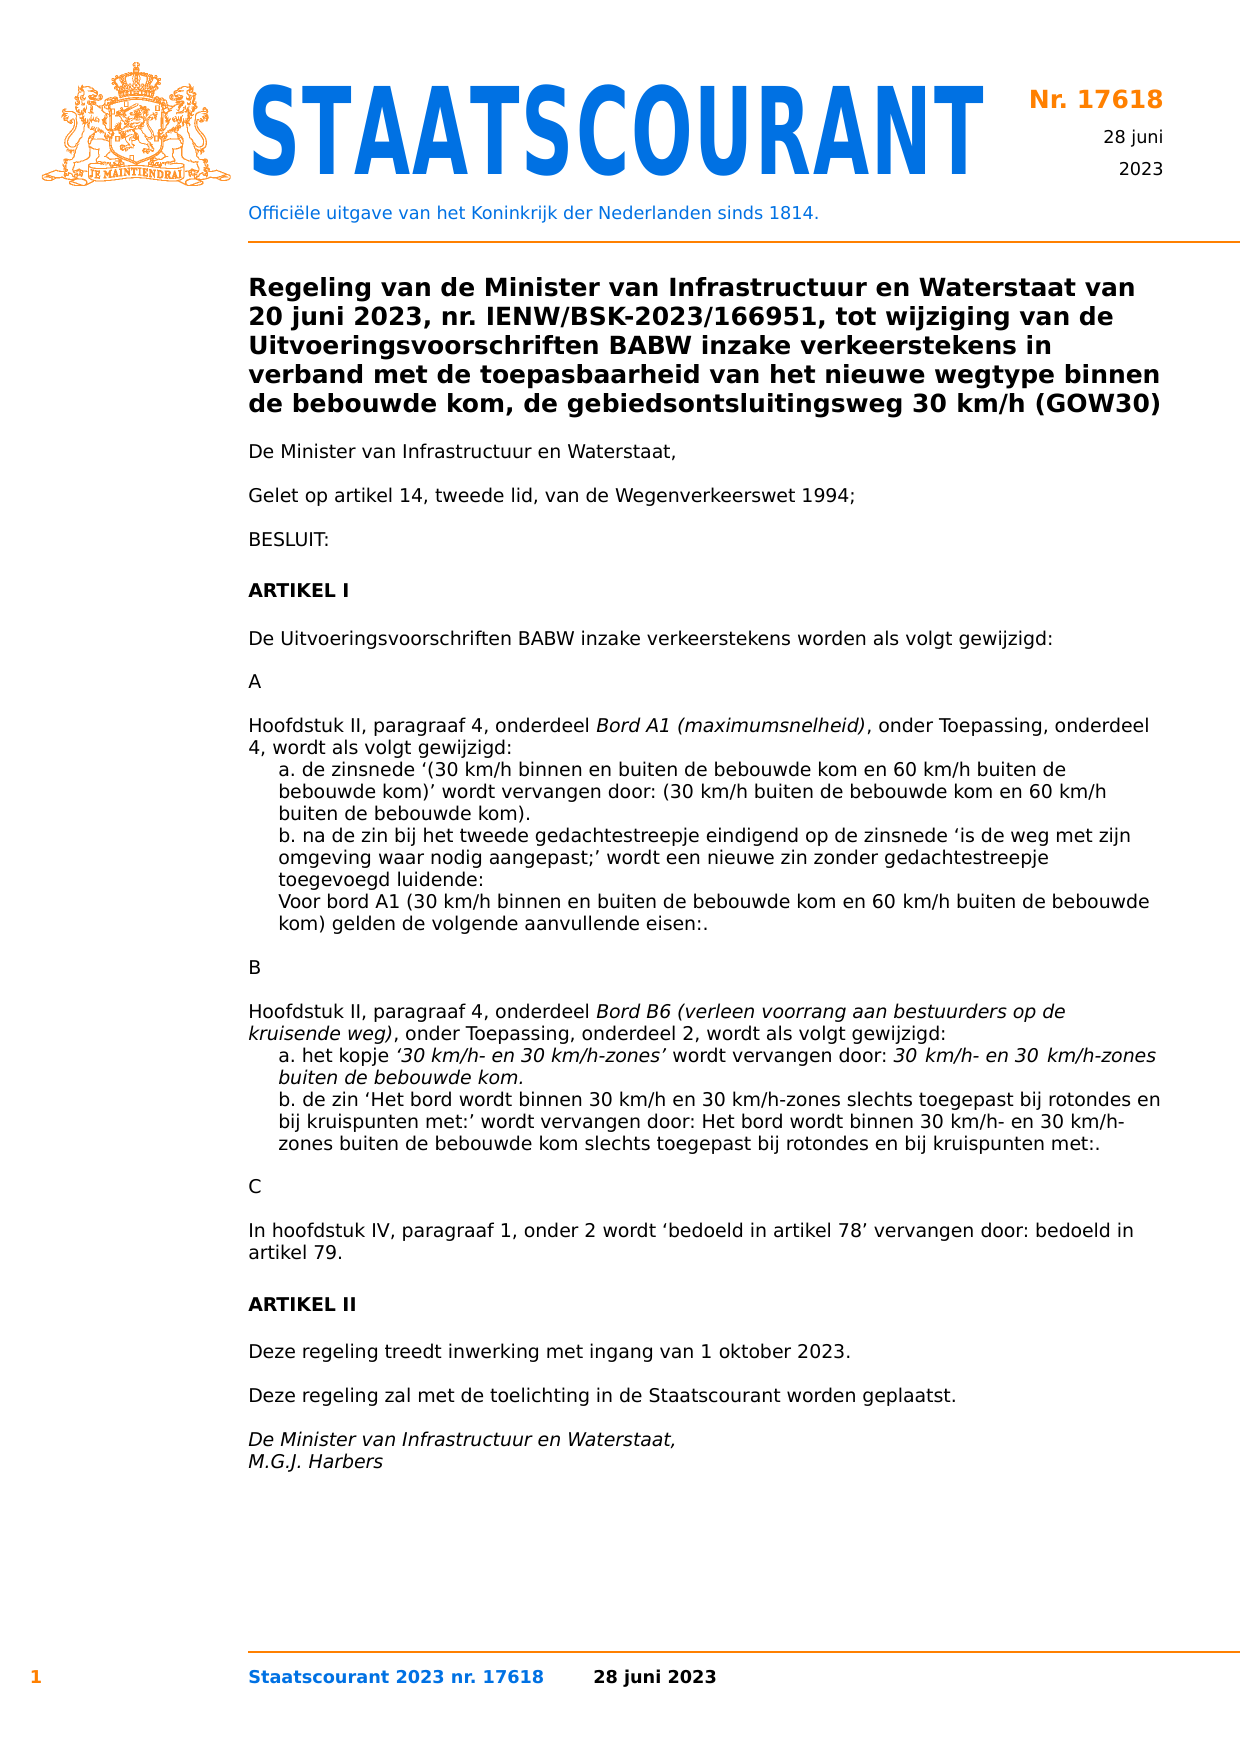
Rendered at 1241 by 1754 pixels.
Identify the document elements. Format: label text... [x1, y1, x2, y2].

text b. de zin ‘Het bord wordt binnen 30 km/h en 30 km/h-zones slechts toegepast bij rotondes en bij kruispunten met:’ wordt vervangen door: Het bord wordt binnen 30 km/h- en 30 km/h-zones buiten de bebouwde kom slechts toegepast bij rotondes en bij kruispunten met:. [278, 1088, 1163, 1154]
table_cell 2023 [998, 153, 1240, 203]
table_header Nr. 17618 [998, 62, 1240, 121]
text B [248, 957, 1163, 979]
subtitle ARTIKEL I [248, 580, 1163, 602]
text Gelet op artikel 14, tweede lid, van de Wegenverkeerswet 1994; [248, 484, 1163, 507]
subtitle ARTIKEL II [248, 1294, 1163, 1316]
text Hoofdstuk II, paragraaf 4, onderdeel Bord A1 (maximumsnelheid), onder Toepassing, onderdeel 4, wordt als volgt gewijzigd: [248, 715, 1163, 759]
text Deze regeling treedt inwerking met ingang van 1 oktober 2023. [248, 1341, 1163, 1363]
text a. de zinsnede ‘(30 km/h binnen en buiten de bebouwde kom en 60 km/h buiten de bebouwde kom)’ wordt vervangen door: (30 km/h buiten de bebouwde kom en 60 km/h buiten de bebouwde kom). [278, 759, 1163, 825]
text De Uitvoeringsvoorschriften BABW inzake verkeerstekens worden als volgt gewijzigd: [248, 627, 1163, 649]
text In hoofdstuk IV, paragraaf 1, onder 2 wordt ‘bedoeld in artikel 78’ vervangen door: bedoeld in artikel 79. [248, 1220, 1163, 1264]
table_cell 28 juni [998, 121, 1240, 153]
text Hoofdstuk II, paragraaf 4, onderdeel Bord B6 (verleen voorrang aan bestuurders op de kruisende weg), onder Toepassing, onderdeel 2, wordt als volgt gewijzigd: [248, 1001, 1163, 1044]
table_header [25, 62, 248, 241]
text C [248, 1176, 1163, 1198]
text a. het kopje ‘30 km/h- en 30 km/h-zones’ wordt vervangen door: 30 km/h- en 30 km/h-zones buiten de bebouwde kom. [278, 1044, 1163, 1088]
text Deze regeling zal met de toelichting in de Staatscourant worden geplaatst. [248, 1385, 1163, 1407]
text De Minister van Infrastructuur en Waterstaat, [248, 441, 1163, 463]
text BESLUIT: [248, 528, 1163, 550]
table_header STAATSCOURANT [248, 62, 998, 203]
subtitle Regeling van de Minister van Infrastructuur en Waterstaat van 20 juni 2023, nr. IENW/BSK-2023/166951, tot wijziging van de Uitvoeringsvoorschriften BABW inzake verkeerstekens in verband met de toepasbaarheid van het nieuwe wegtype binnen de bebouwde kom, de gebiedsontsluitingsweg 30 km/h (GOW30) [248, 273, 1163, 419]
picture [41, 62, 231, 186]
text Voor bord A1 (30 km/h binnen en buiten de bebouwde kom en 60 km/h buiten de bebouwde kom) gelden de volgende aanvullende eisen:. [278, 891, 1163, 935]
table_cell Officiële uitgave van het Koninkrijk der Nederlanden sinds 1814. [248, 203, 1240, 241]
text De Minister van Infrastructuur en Waterstaat, M.G.J. Harbers [248, 1429, 1163, 1473]
text b. na de zin bij het tweede gedachtestreepje eindigend op de zinsnede ‘is de weg met zijn omgeving waar nodig aangepast;’ wordt een nieuwe zin zonder gedachtestreepje toegevoegd luidende: [278, 825, 1163, 891]
text A [248, 671, 1163, 693]
